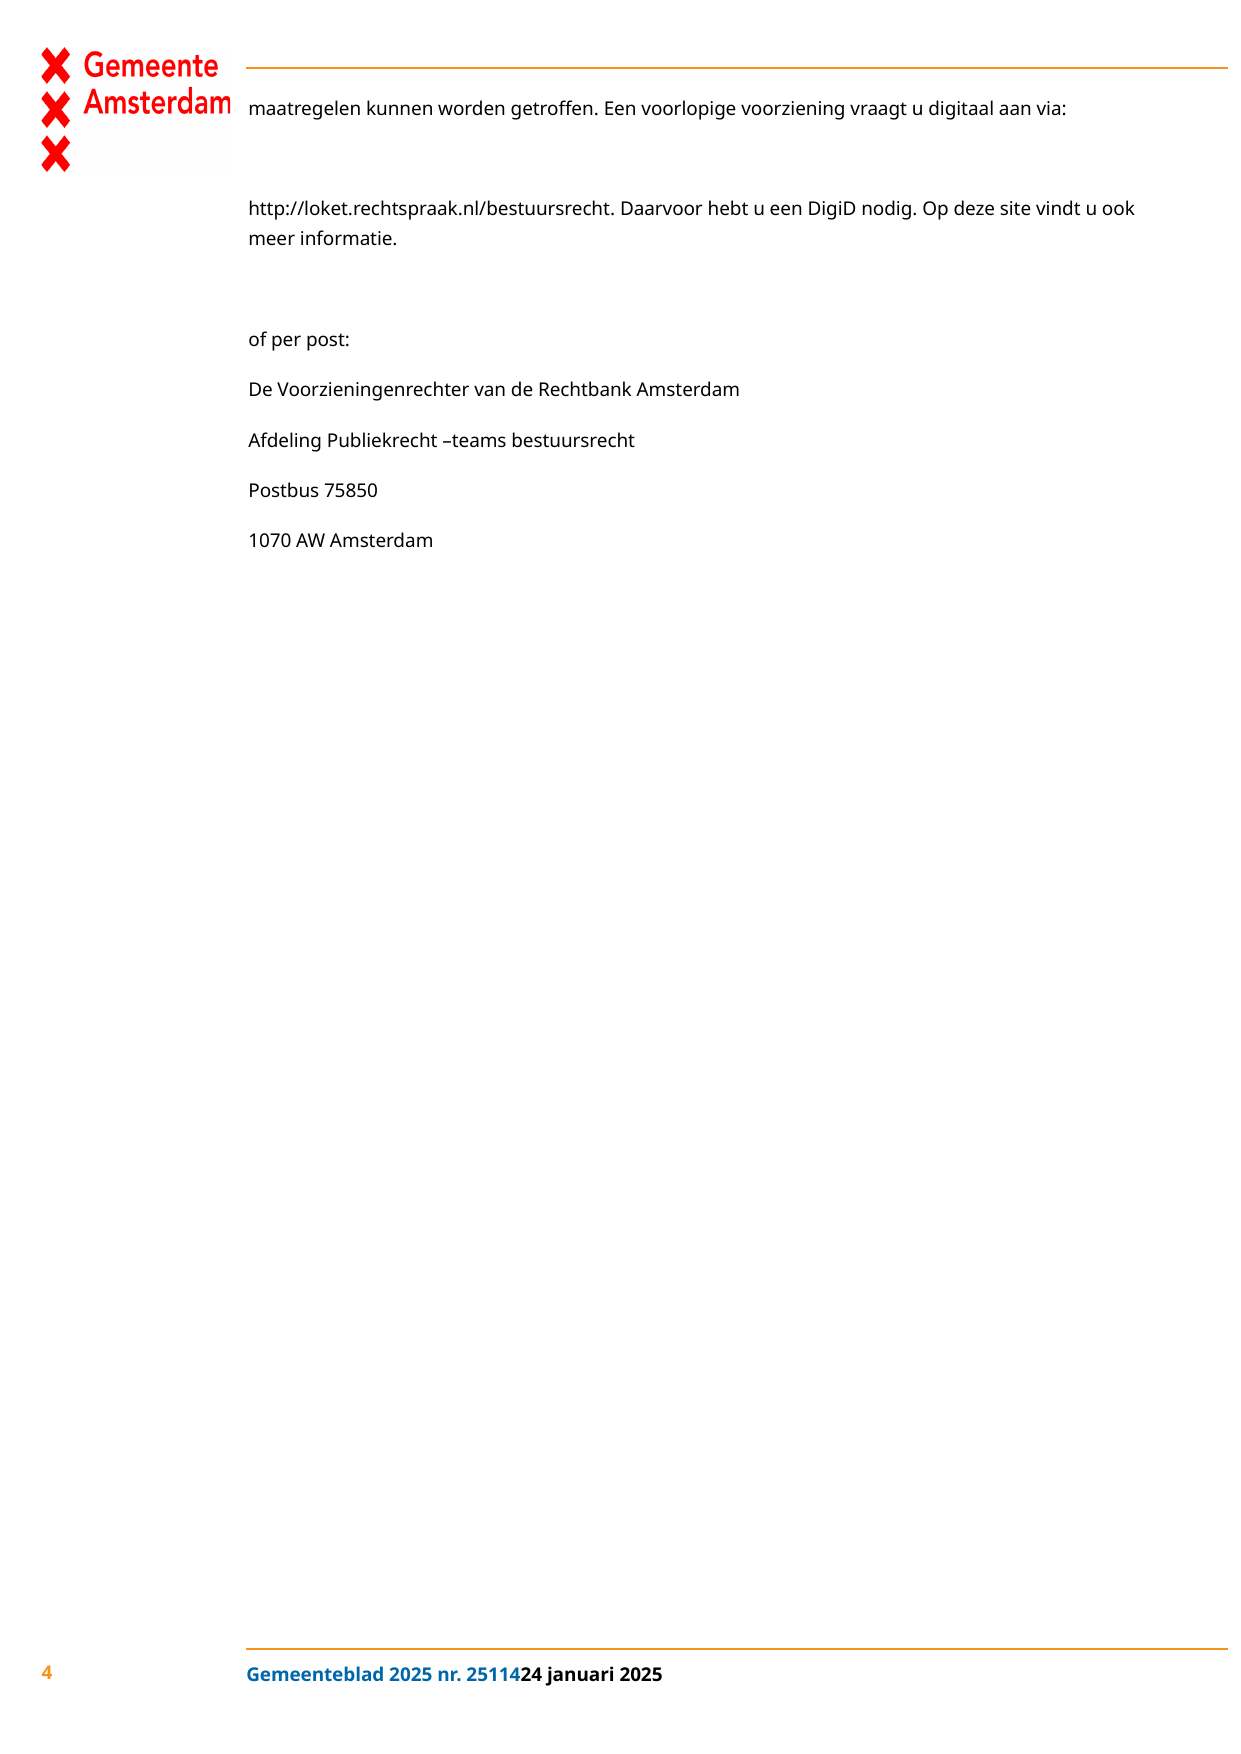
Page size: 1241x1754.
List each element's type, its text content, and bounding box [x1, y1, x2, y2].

text Afdeling Publiekrecht –teams bestuursrecht [248, 427, 1152, 453]
text http://loket.rechtspraak.nl/bestuursrecht. Daarvoor hebt u een DigiD nodig. Op deze site vindt u ook meer informatie. [248, 196, 1152, 251]
text Postbus 75850 [248, 477, 1152, 503]
text maatregelen kunnen worden getroffen. Een voorlopige voorziening vraagt u digitaal aan via: [248, 95, 1152, 121]
text of per post: [248, 326, 1152, 352]
text 1070 AW Amsterdam [248, 528, 1152, 553]
text De Voorzieningenrechter van de Rechtbank Amsterdam [248, 376, 1152, 402]
picture [41, 47, 231, 172]
